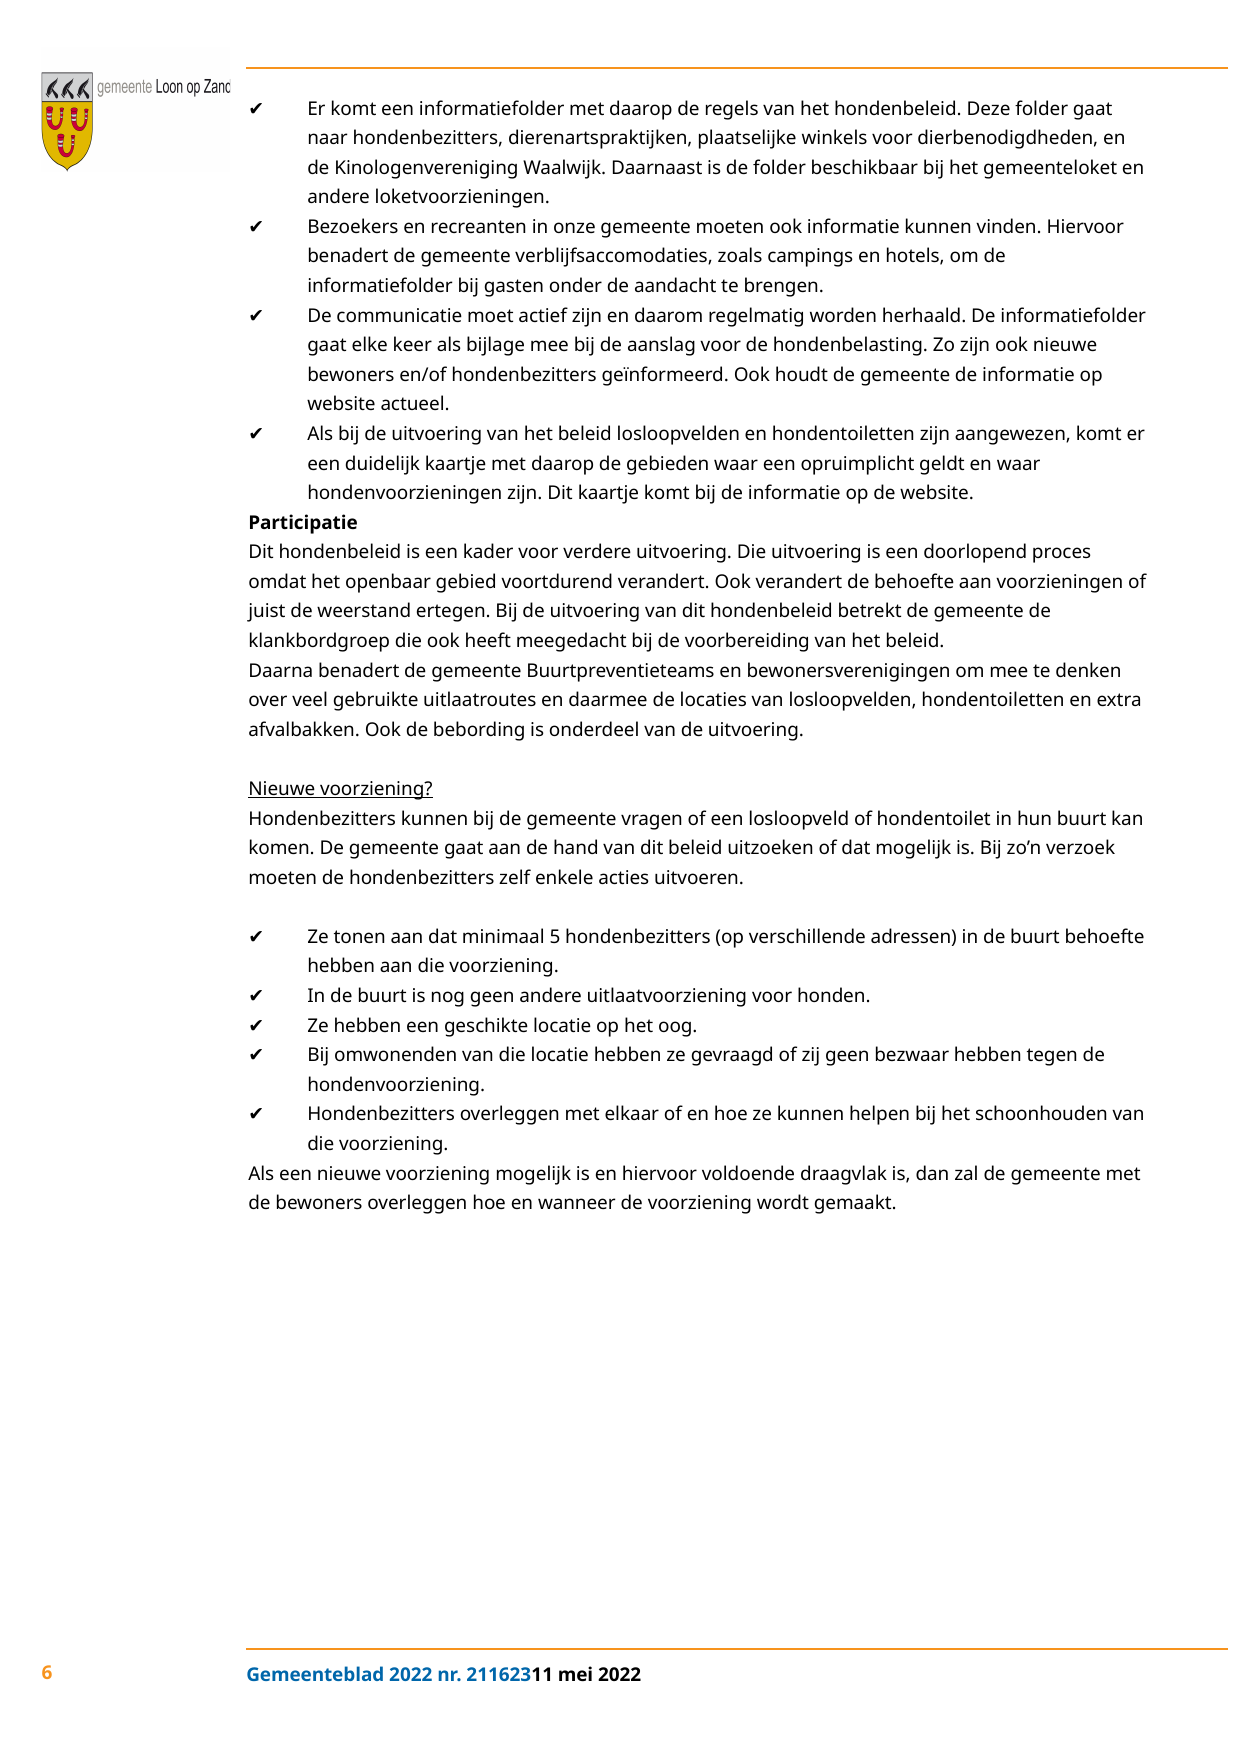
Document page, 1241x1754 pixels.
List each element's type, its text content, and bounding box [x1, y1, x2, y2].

list Hondenbezitters overleggen met elkaar of en hoe ze kunnen helpen bij het schoonhouden van die voorziening. [248, 1101, 1152, 1156]
list Als bij de uitvoering van het beleid losloopvelden en hondentoiletten zijn aangewezen, komt er een duidelijk kaartje met daarop de gebieden waar een opruimplicht geldt en waar hondenvoorzieningen zijn. Dit kaartje komt bij de informatie op de website. [248, 420, 1152, 505]
text Daarna benadert de gemeente Buurtpreventieteams en bewonersverenigingen om mee te denken over veel gebruikte uitlaatroutes en daarmee de locaties van losloopvelden, hondentoiletten en extra afvalbakken. Ook de bebording is onderdeel van de uitvoering. [248, 657, 1152, 742]
text Dit hondenbeleid is een kader voor verdere uitvoering. Die uitvoering is een doorlopend proces omdat het openbaar gebied voortdurend verandert. Ook verandert de behoefte aan voorzieningen of juist de weerstand ertegen. Bij de uitvoering van dit hondenbeleid betrekt de gemeente de klankbordgroep die ook heeft meegedacht bij de voorbereiding van het beleid. [248, 538, 1152, 653]
list In de buurt is nog geen andere uitlaatvoorziening voor honden. [248, 982, 1152, 1008]
text Als een nieuwe voorziening mogelijk is en hiervoor voldoende draagvlak is, dan zal de gemeente met de bewoners overleggen hoe en wanneer de voorziening wordt gemaakt. [248, 1160, 1152, 1215]
list Ze hebben een geschikte locatie op het oog. [248, 1012, 1152, 1038]
list De communicatie moet actief zijn en daarom regelmatig worden herhaald. De informatiefolder gaat elke keer als bijlage mee bij de aanslag voor de hondenbelasting. Zo zijn ook nieuwe bewoners en/of hondenbezitters geïnformeerd. Ook houdt de gemeente de informatie op website actueel. [248, 302, 1152, 416]
list Ze tonen aan dat minimaal 5 hondenbezitters (op verschillende adressen) in de buurt behoefte hebben aan die voorziening. [248, 923, 1152, 978]
list Er komt een informatiefolder met daarop de regels van het hondenbeleid. Deze folder gaat naar hondenbezitters, dierenartspraktijken, plaatselijke winkels voor dierbenodigdheden, en de Kinologenvereniging Waalwijk. Daarnaast is de folder beschikbaar bij het gemeenteloket en andere loketvoorzieningen. [248, 95, 1152, 209]
text Hondenbezitters kunnen bij de gemeente vragen of een losloopveld of hondentoilet in hun buurt kan komen. De gemeente gaat aan de hand van dit beleid uitzoeken of dat mogelijk is. Bij zo’n verzoek moeten de hondenbezitters zelf enkele acties uitvoeren. [248, 805, 1152, 890]
list Bij omwonenden van die locatie hebben ze gevraagd of zij geen bezwaar hebben tegen de hondenvoorziening. [248, 1041, 1152, 1097]
text Nieuwe voorziening? [248, 775, 1152, 801]
picture [41, 47, 231, 172]
text Participatie [248, 509, 1152, 535]
list Bezoekers en recreanten in onze gemeente moeten ook informatie kunnen vinden. Hiervoor benadert de gemeente verblijfsaccomodaties, zoals campings en hotels, om de informatiefolder bij gasten onder de aandacht te brengen. [248, 213, 1152, 298]
